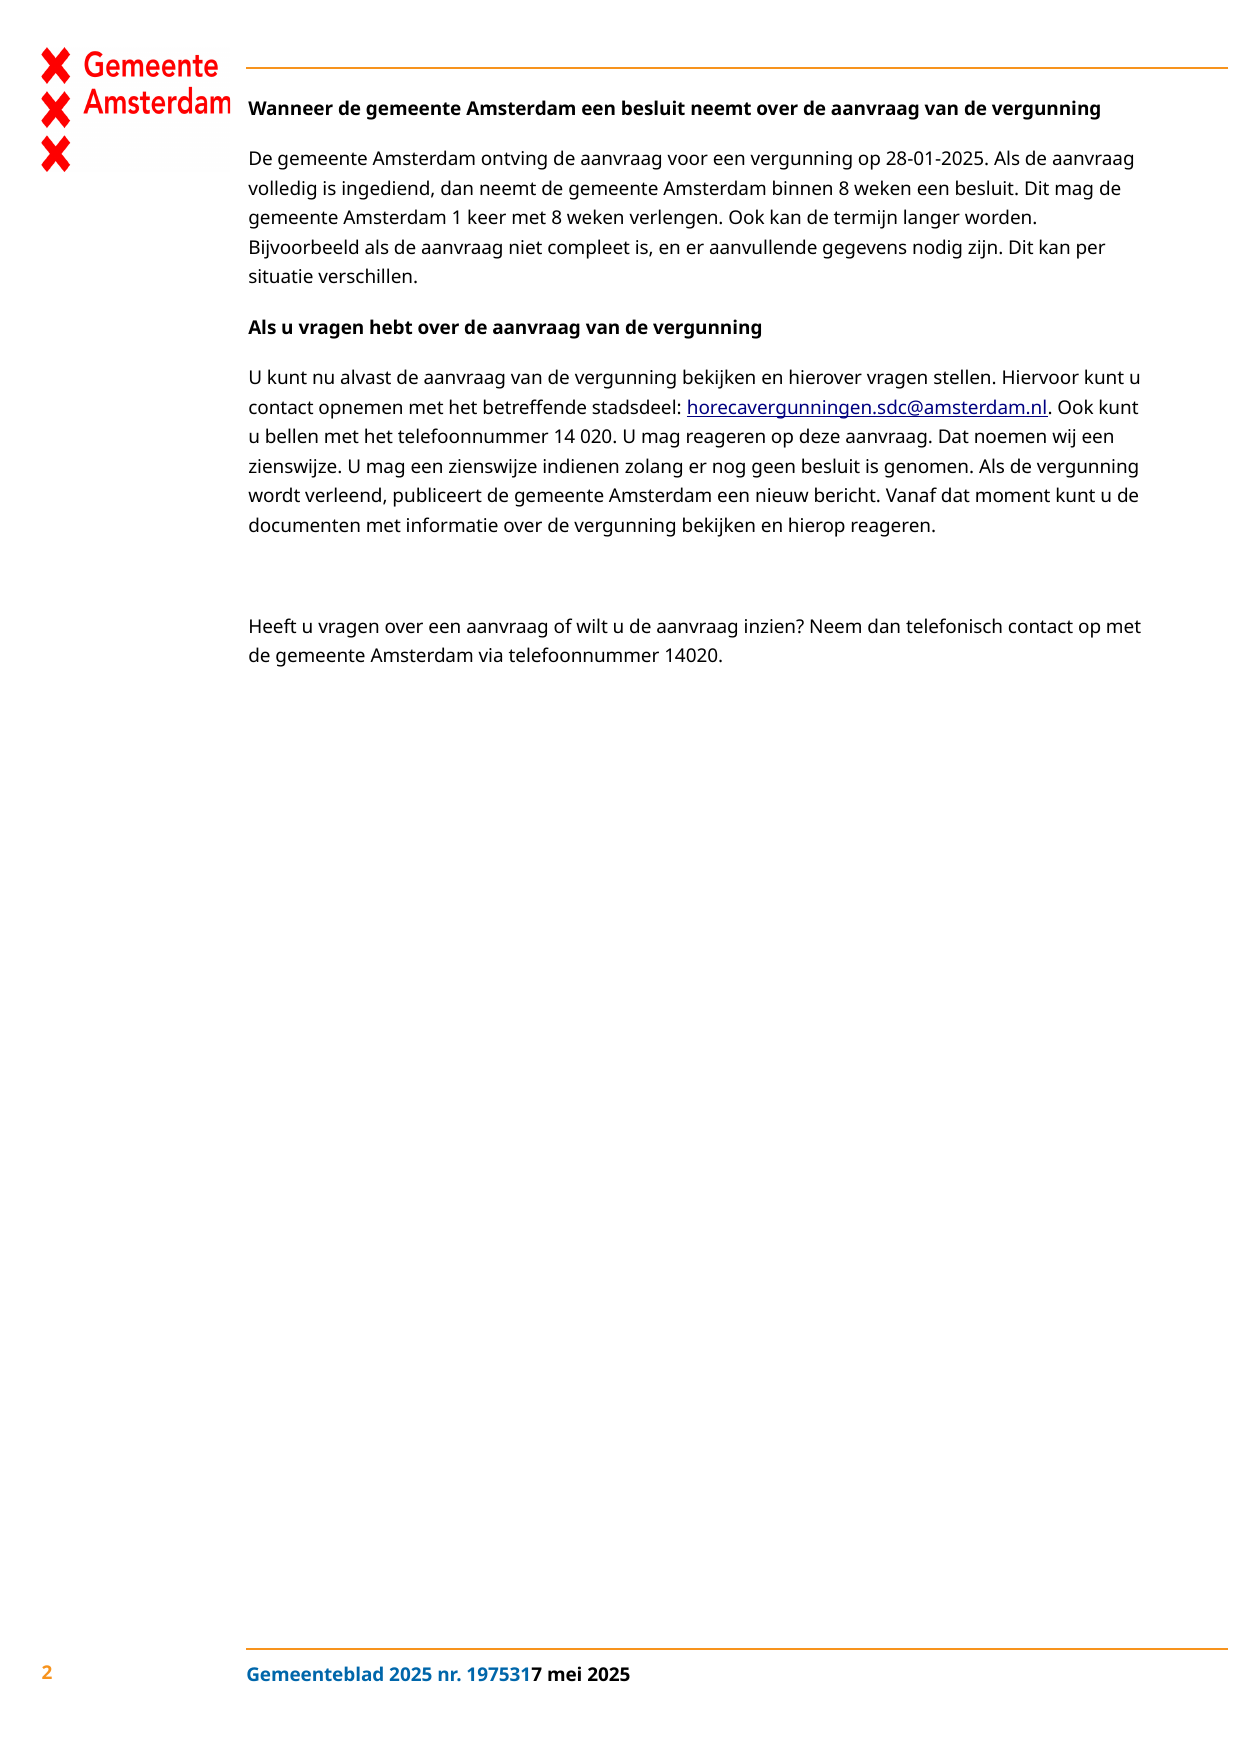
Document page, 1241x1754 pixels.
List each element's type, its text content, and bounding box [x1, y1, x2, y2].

text De gemeente Amsterdam ontving de aanvraag voor een vergunning op 28-01-2025. Als de aanvraag volledig is ingediend, dan neemt de gemeente Amsterdam binnen 8 weken een besluit. Dit mag de gemeente Amsterdam 1 keer met 8 weken verlengen. Ook kan de termijn langer worden. Bijvoorbeeld als de aanvraag niet compleet is, en er aanvullende gegevens nodig zijn. Dit kan per situatie verschillen. [248, 145, 1152, 289]
text Als u vragen hebt over de aanvraag van de vergunning [248, 314, 1152, 340]
picture [41, 47, 231, 172]
text U kunt nu alvast de aanvraag van de vergunning bekijken en hierover vragen stellen. Hiervoor kunt u contact opnemen met het betreffende stadsdeel: horecavergunningen.sdc@amsterdam.nl. Ook kunt u bellen met het telefoonnummer 14 020. U mag reageren op deze aanvraag. Dat noemen wij een zienswijze. U mag een zienswijze indienen zolang er nog geen besluit is genomen. Als de vergunning wordt verleend, publiceert de gemeente Amsterdam een nieuw bericht. Vanaf dat moment kunt u de documenten met informatie over de vergunning bekijken en hierop reageren. [248, 364, 1152, 538]
text Heeft u vragen over een aanvraag of wilt u de aanvraag inzien? Neem dan telefonisch contact op met de gemeente Amsterdam via telefoonnummer 14020. [248, 613, 1152, 668]
text Wanneer de gemeente Amsterdam een besluit neemt over de aanvraag van de vergunning [248, 95, 1152, 121]
